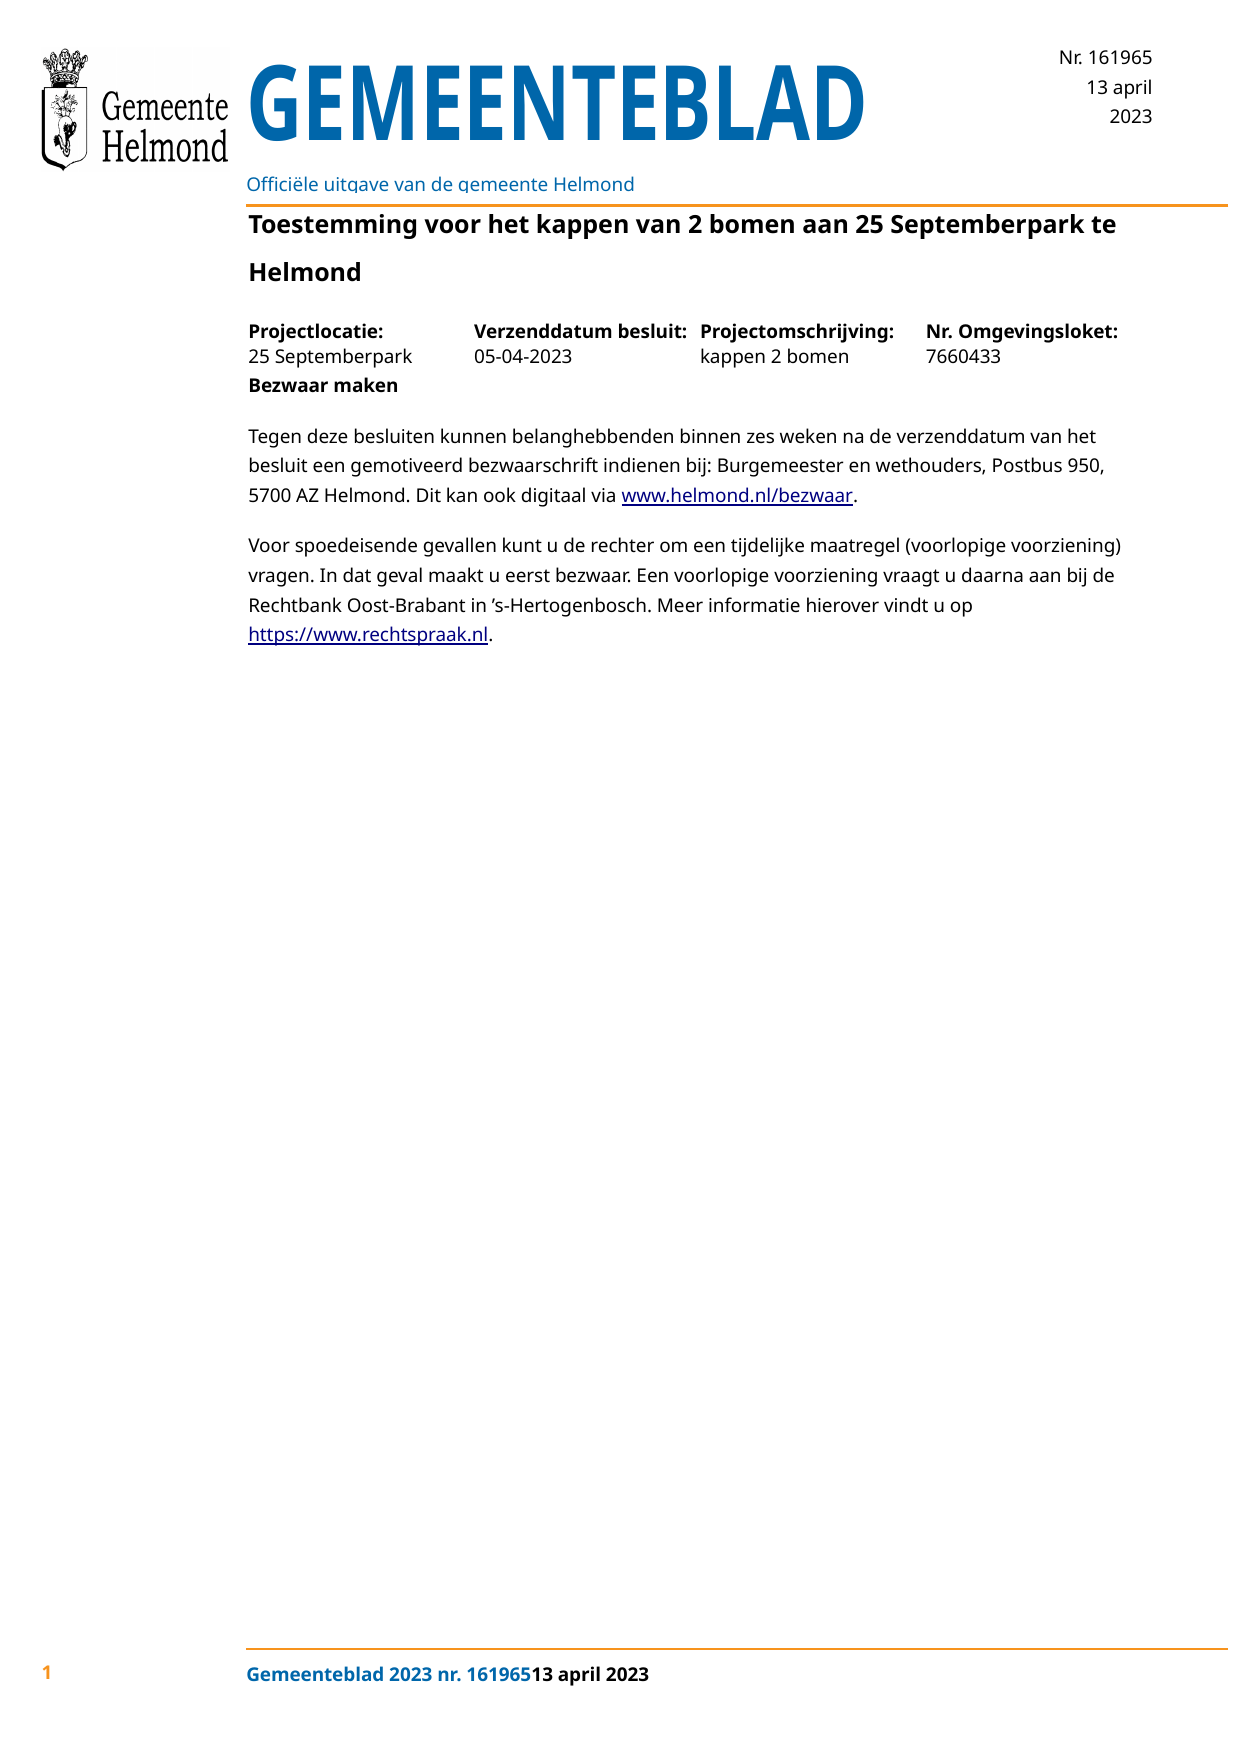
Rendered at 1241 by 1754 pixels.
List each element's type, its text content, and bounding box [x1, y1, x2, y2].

table_header Nr. Omgevingsloket: [926, 318, 1152, 344]
table_cell kappen 2 bomen [700, 344, 926, 369]
text Tegen deze besluiten kunnen belanghebbenden binnen zes weken na de verzenddatum van het besluit een gemotiveerd bezwaarschrift indienen bij: Burgemeester en wethouders, Postbus 950, 5700 AZ Helmond. Dit kan ook digitaal via www.helmond.nl/bezwaar. [248, 423, 1152, 508]
text Voor spoedeisende gevallen kunt u de rechter om een tijdelijke maatregel (voorlopige voorziening) vragen. In dat geval maakt u eerst bezwaar. Een voorlopige voorziening vraagt u daarna aan bij de Rechtbank Oost-Brabant in ’s-Hertogenbosch. Meer informatie hierover vindt u op https://www.rechtspraak.nl. [248, 533, 1152, 647]
table_header Projectlocatie: [248, 318, 474, 344]
table_header Verzenddatum besluit: [474, 318, 700, 344]
table_cell 7660433 [926, 344, 1152, 369]
text Toestemming voor het kappen van 2 bomen aan 25 Septemberpark te Helmond [248, 207, 1152, 288]
table_cell 25 Septemberpark [248, 344, 474, 369]
table_header Projectomschrijving: [700, 318, 926, 344]
picture [41, 47, 231, 172]
text Bezwaar maken [248, 373, 1152, 398]
table_cell 05-04-2023 [474, 344, 700, 369]
